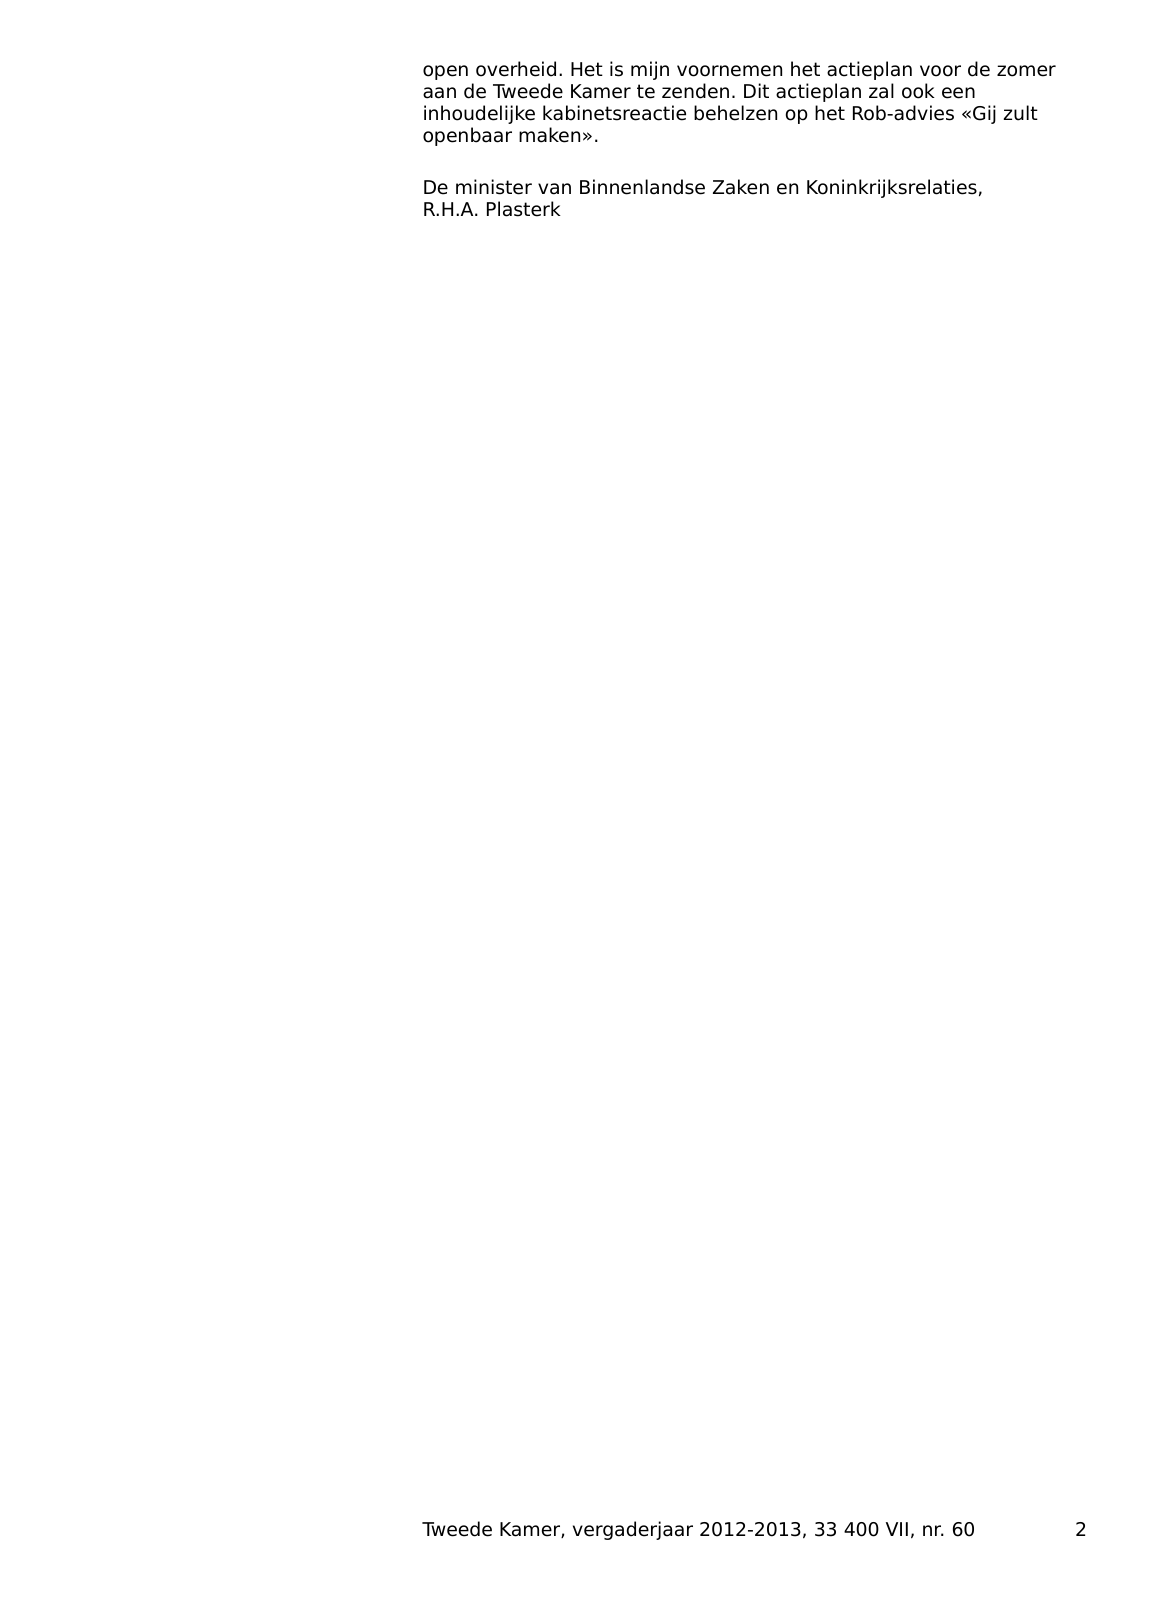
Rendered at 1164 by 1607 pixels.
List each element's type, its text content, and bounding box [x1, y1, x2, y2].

text open overheid. Het is mijn voornemen het actieplan voor de zomer aan de Tweede Kamer te zenden. Dit actieplan zal ook een inhoudelijke kabinetsreactie behelzen op het Rob-advies «Gij zult openbaar maken». [422, 59, 1087, 147]
text De minister van Binnenlandse Zaken en Koninkrijksrelaties, R.H.A. Plasterk [422, 177, 1087, 221]
